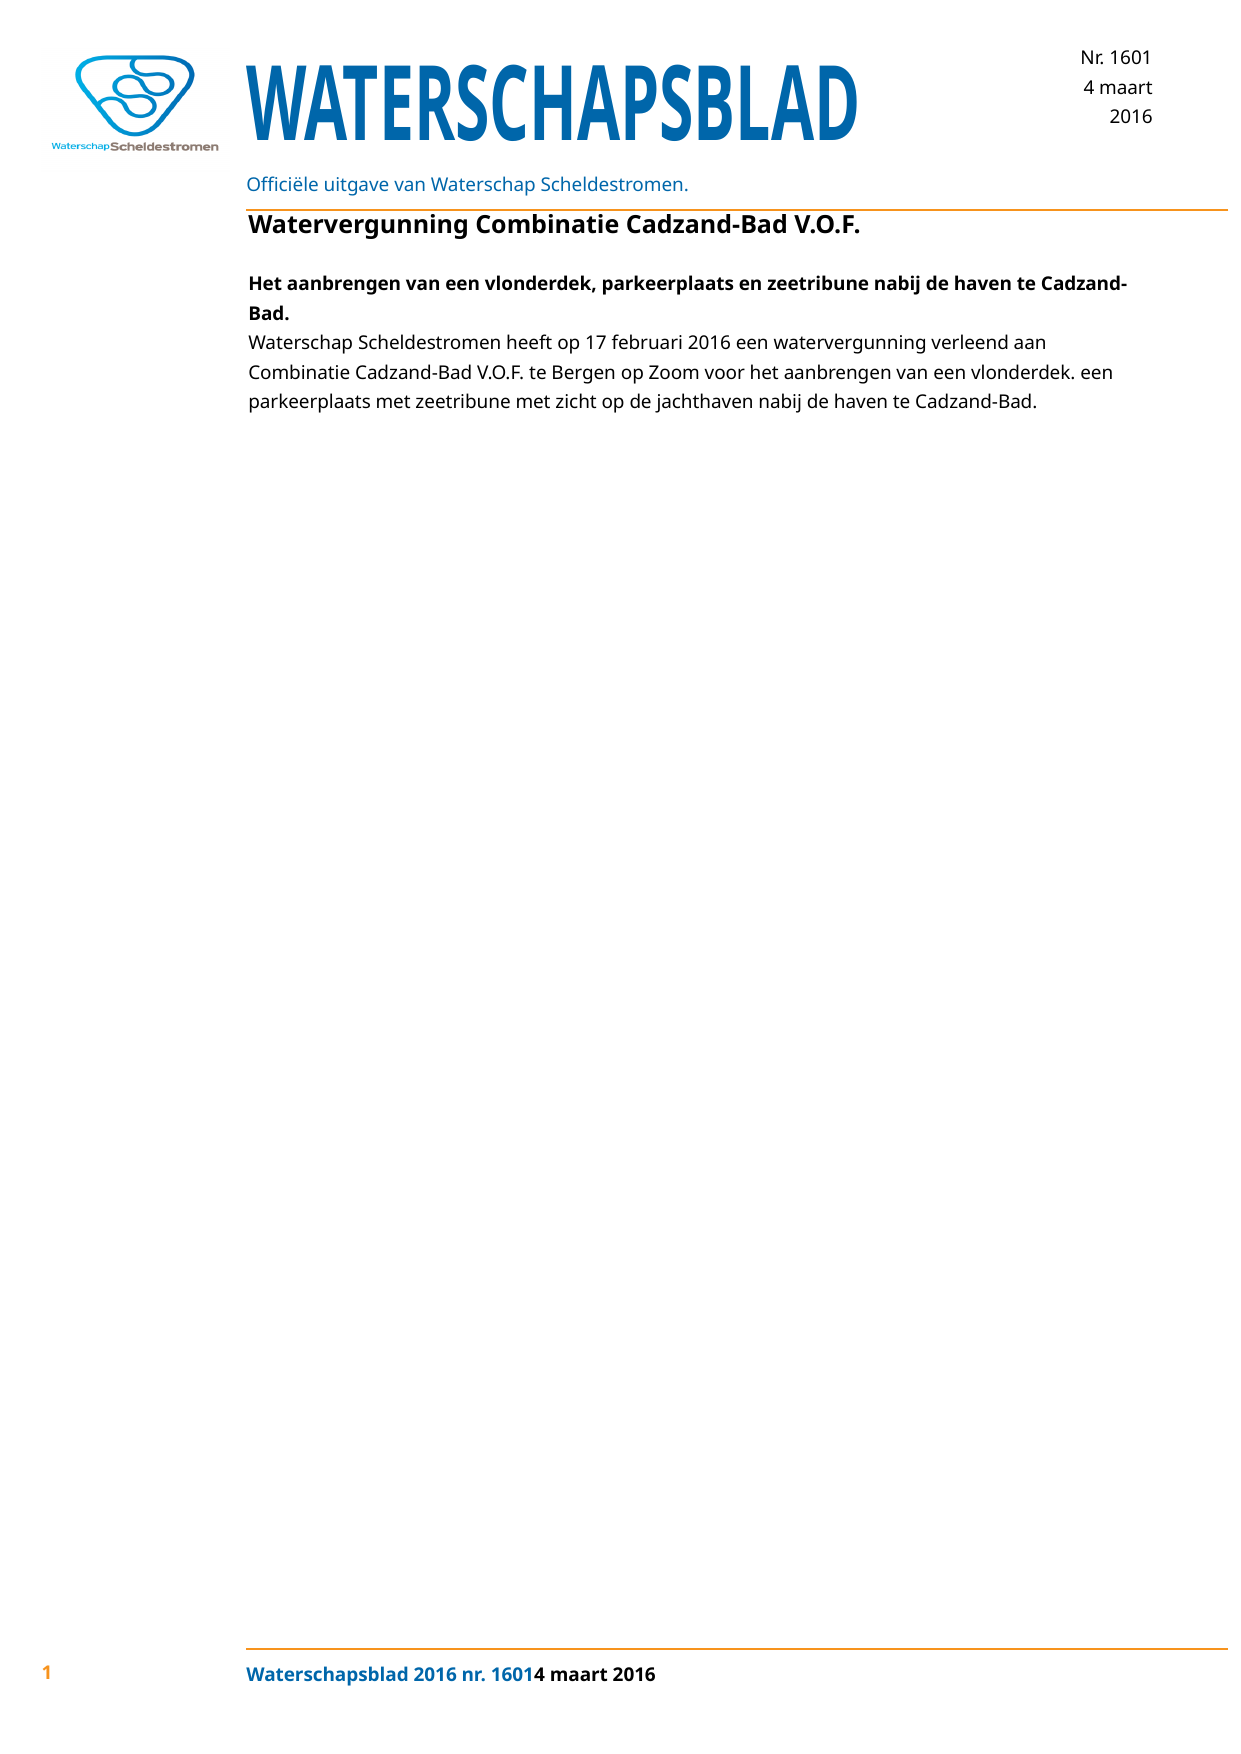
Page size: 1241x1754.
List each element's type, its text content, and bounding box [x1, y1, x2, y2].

text Het aanbrengen van een vlonderdek, parkeerplaats en zeetribune nabij de haven te Cadzand-Bad. [248, 270, 1152, 326]
picture [41, 47, 231, 172]
text Watervergunning Combinatie Cadzand-Bad V.O.F. [248, 211, 1152, 241]
text Waterschap Scheldestromen heeft op 17 februari 2016 een watervergunning verleend aan Combinatie Cadzand-Bad V.O.F. te Bergen op Zoom voor het aanbrengen van een vlonderdek. een parkeerplaats met zeetribune met zicht op de jachthaven nabij de haven te Cadzand-Bad. [248, 329, 1152, 414]
